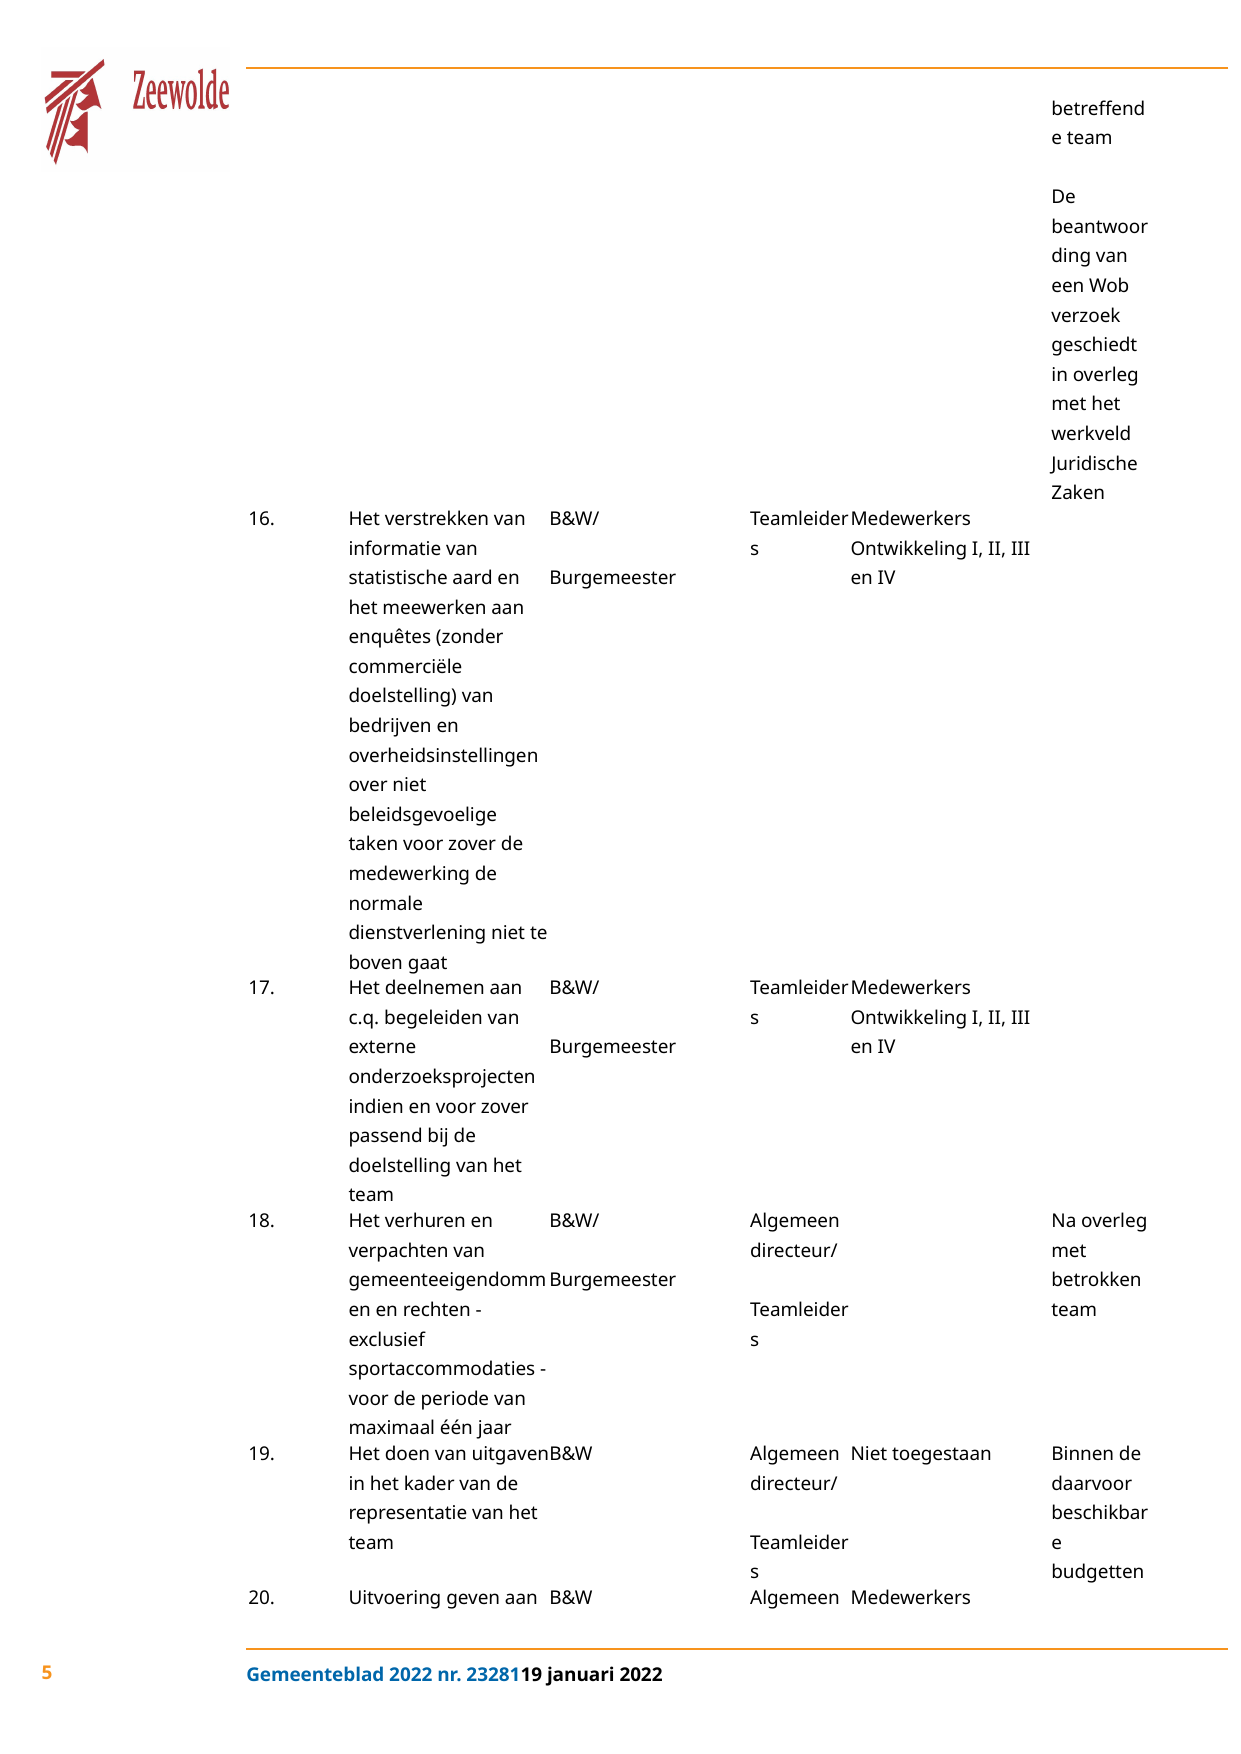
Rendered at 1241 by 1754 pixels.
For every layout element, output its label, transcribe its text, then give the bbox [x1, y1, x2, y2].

table_cell Het verhuren en verpachten van gemeenteeigendommen en rechten - exclusief sportaccommodaties - voor de periode van maximaal één jaar [348, 1208, 549, 1440]
table_cell 17. [248, 975, 348, 1207]
table_cell Algemeen [750, 1584, 850, 1610]
table_cell Medewerkers [850, 1584, 1051, 1610]
table_cell Het deelnemen aan c.q. begeleiden van externe onderzoeksprojecten indien en voor zover passend bij de doelstelling van het team [348, 975, 549, 1207]
table_cell B&W/ Burgemeester [549, 1208, 750, 1440]
table_cell Algemeen directeur/ Teamleiders [750, 1208, 850, 1440]
table_cell B&W [549, 1584, 750, 1610]
picture [41, 47, 231, 172]
table_cell [850, 95, 1051, 505]
table_cell [750, 95, 850, 505]
table_cell betreffende team De beantwoording van een Wob verzoek geschiedt in overleg met het werkveld Juridische Zaken [1051, 95, 1152, 505]
table_cell Medewerkers Ontwikkeling I, II, III en IV [850, 975, 1051, 1207]
table_cell Binnen de daarvoor beschikbare budgetten [1051, 1440, 1152, 1584]
table_cell 19. [248, 1440, 348, 1584]
table_cell [850, 1208, 1051, 1440]
table_cell B&W/ Burgemeester [549, 975, 750, 1207]
table_cell Medewerkers Ontwikkeling I, II, III en IV [850, 505, 1051, 974]
table_cell Het doen van uitgaven in het kader van de representatie van het team [348, 1440, 549, 1584]
table_cell [1051, 975, 1152, 1207]
table_cell Na overleg met betrokken team [1051, 1208, 1152, 1440]
table_cell Algemeen directeur/ Teamleiders [750, 1440, 850, 1584]
table_cell [248, 95, 348, 505]
table_cell B&W [549, 1440, 750, 1584]
table_cell 20. [248, 1584, 348, 1610]
table_cell [1051, 505, 1152, 974]
table_cell B&W/ Burgemeester [549, 505, 750, 974]
table_cell [348, 95, 549, 505]
table_cell Het verstrekken van informatie van statistische aard en het meewerken aan enquêtes (zonder commerciële doelstelling) van bedrijven en overheidsinstellingen over niet beleidsgevoelige taken voor zover de medewerking de normale dienstverlening niet te boven gaat [348, 505, 549, 974]
table_cell [549, 95, 750, 505]
table_cell Teamleiders [750, 975, 850, 1207]
table_cell 16. [248, 505, 348, 974]
table_cell [1051, 1584, 1152, 1610]
table_cell Uitvoering geven aan [348, 1584, 549, 1610]
table_cell 18. [248, 1208, 348, 1440]
table_cell Niet toegestaan [850, 1440, 1051, 1584]
table_cell Teamleiders [750, 505, 850, 974]
